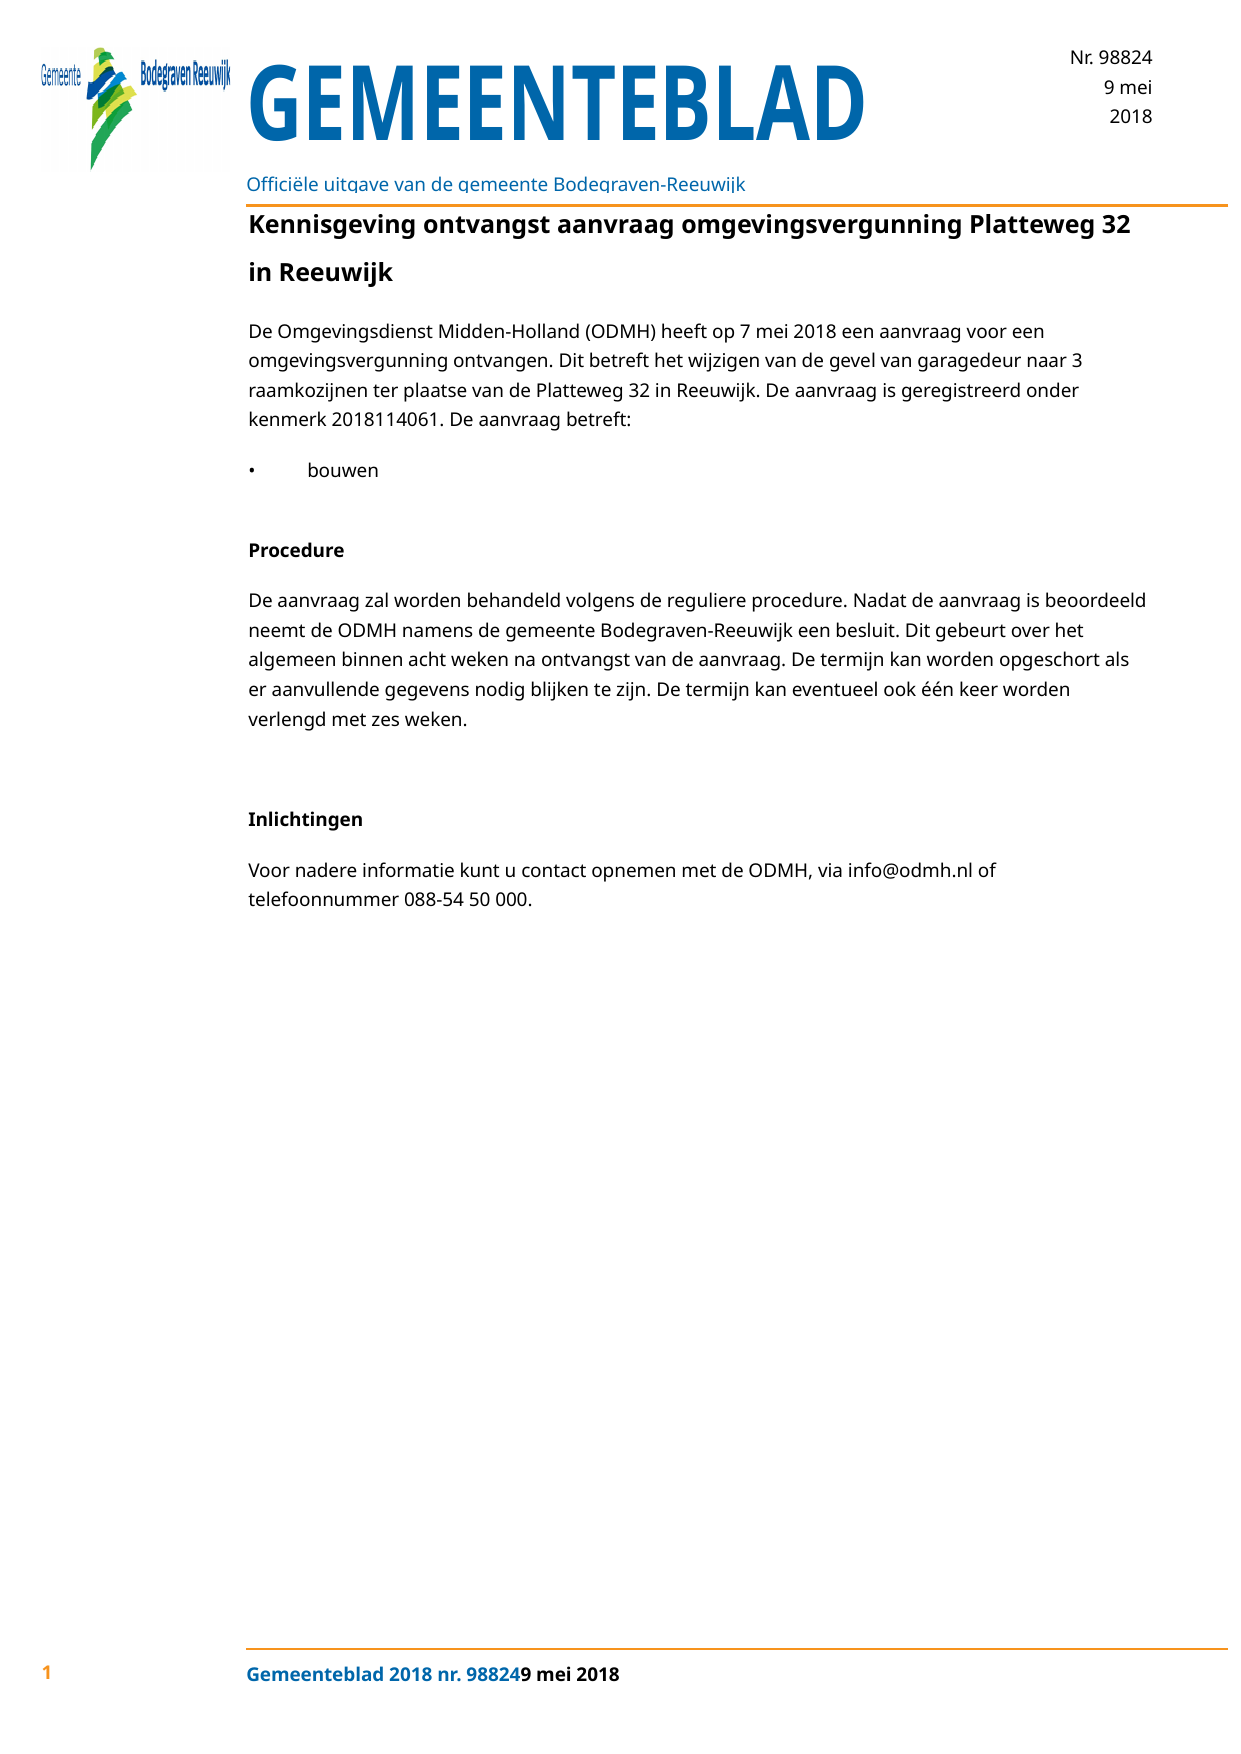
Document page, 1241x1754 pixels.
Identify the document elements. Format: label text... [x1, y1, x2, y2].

text Procedure [248, 537, 1152, 563]
text Voor nadere informatie kunt u contact opnemen met de ODMH, via info@odmh.nl of telefoonnummer 088-54 50 000. [248, 857, 1152, 912]
text De aanvraag zal worden behandeld volgens de reguliere procedure. Nadat de aanvraag is beoordeeld neemt de ODMH namens de gemeente Bodegraven-Reeuwijk een besluit. Dit gebeurt over het algemeen binnen acht weken na ontvangst van de aanvraag. De termijn kan worden opgeschort als er aanvullende gegevens nodig blijken te zijn. De termijn kan eventueel ook één keer worden verlengd met zes weken. [248, 587, 1152, 732]
picture [41, 47, 231, 172]
text Kennisgeving ontvangst aanvraag omgevingsvergunning Platteweg 32 in Reeuwijk [248, 207, 1152, 288]
text De Omgevingsdienst Midden-Holland (ODMH) heeft op 7 mei 2018 een aanvraag voor een omgevingsvergunning ontvangen. Dit betreft het wijzigen van de gevel van garagedeur naar 3 raamkozijnen ter plaatse van de Platteweg 32 in Reeuwijk. De aanvraag is geregistreerd onder kenmerk 2018114061. De aanvraag betreft: [248, 318, 1152, 432]
list bouwen [248, 457, 1152, 483]
text Inlichtingen [248, 807, 1152, 832]
